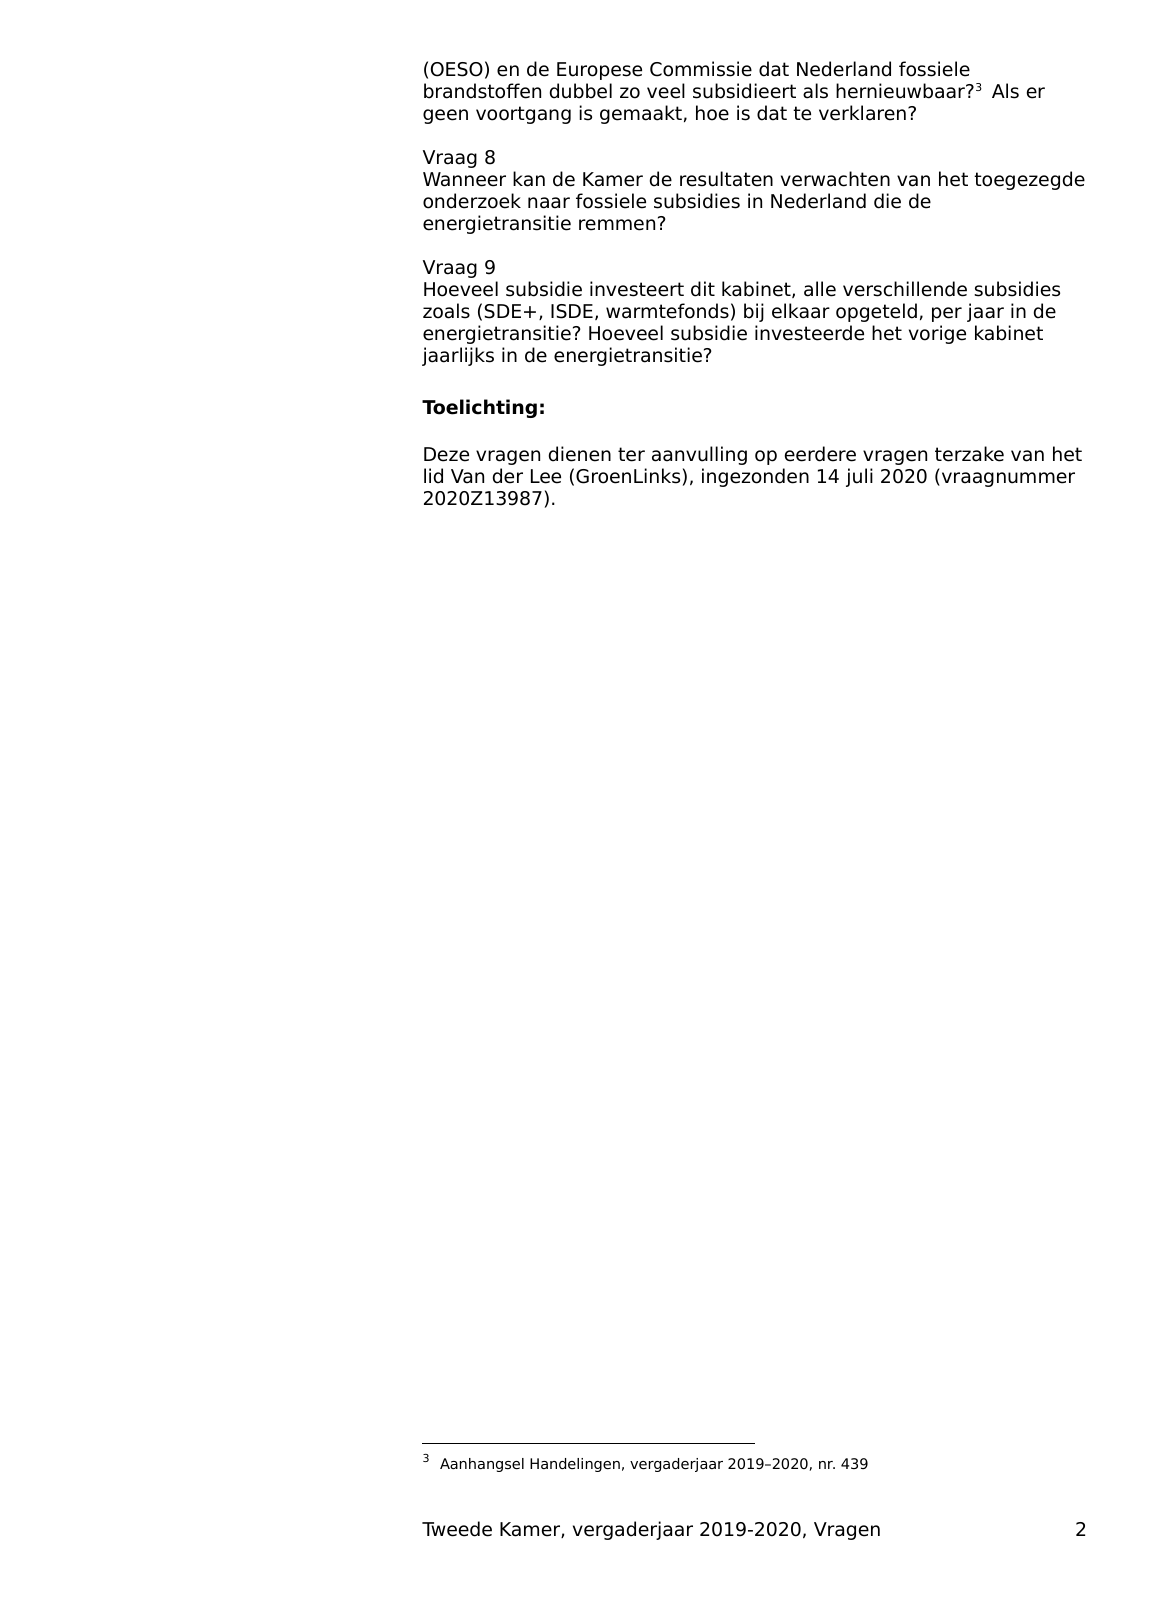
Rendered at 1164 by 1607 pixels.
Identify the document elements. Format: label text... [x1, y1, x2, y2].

subtitle Toelichting: [422, 397, 1087, 419]
text Vraag 8 [422, 147, 1087, 169]
text Wanneer kan de Kamer de resultaten verwachten van het toegezegde onderzoek naar fossiele subsidies in Nederland die de energietransitie remmen? [422, 169, 1087, 235]
text Deze vragen dienen ter aanvulling op eerdere vragen terzake van het lid Van der Lee (GroenLinks), ingezonden 14 juli 2020 (vraagnummer 2020Z13987). [422, 444, 1087, 510]
text Hoeveel subsidie investeert dit kabinet, alle verschillende subsidies zoals (SDE+, ISDE, warmtefonds) bij elkaar opgeteld, per jaar in de energietransitie? Hoeveel subsidie investeerde het vorige kabinet jaarlijks in de energietransitie? [422, 279, 1087, 367]
text Vraag 9 [422, 257, 1087, 279]
text Aanhangsel Handelingen, vergaderjaar 2019–2020, nr. 439 [422, 1452, 1087, 1474]
text (OESO) en de Europese Commissie dat Nederland fossiele brandstoffen dubbel zo veel subsidieert als hernieuwbaar? Als er geen voortgang is gemaakt, hoe is dat te verklaren? [422, 59, 1087, 125]
